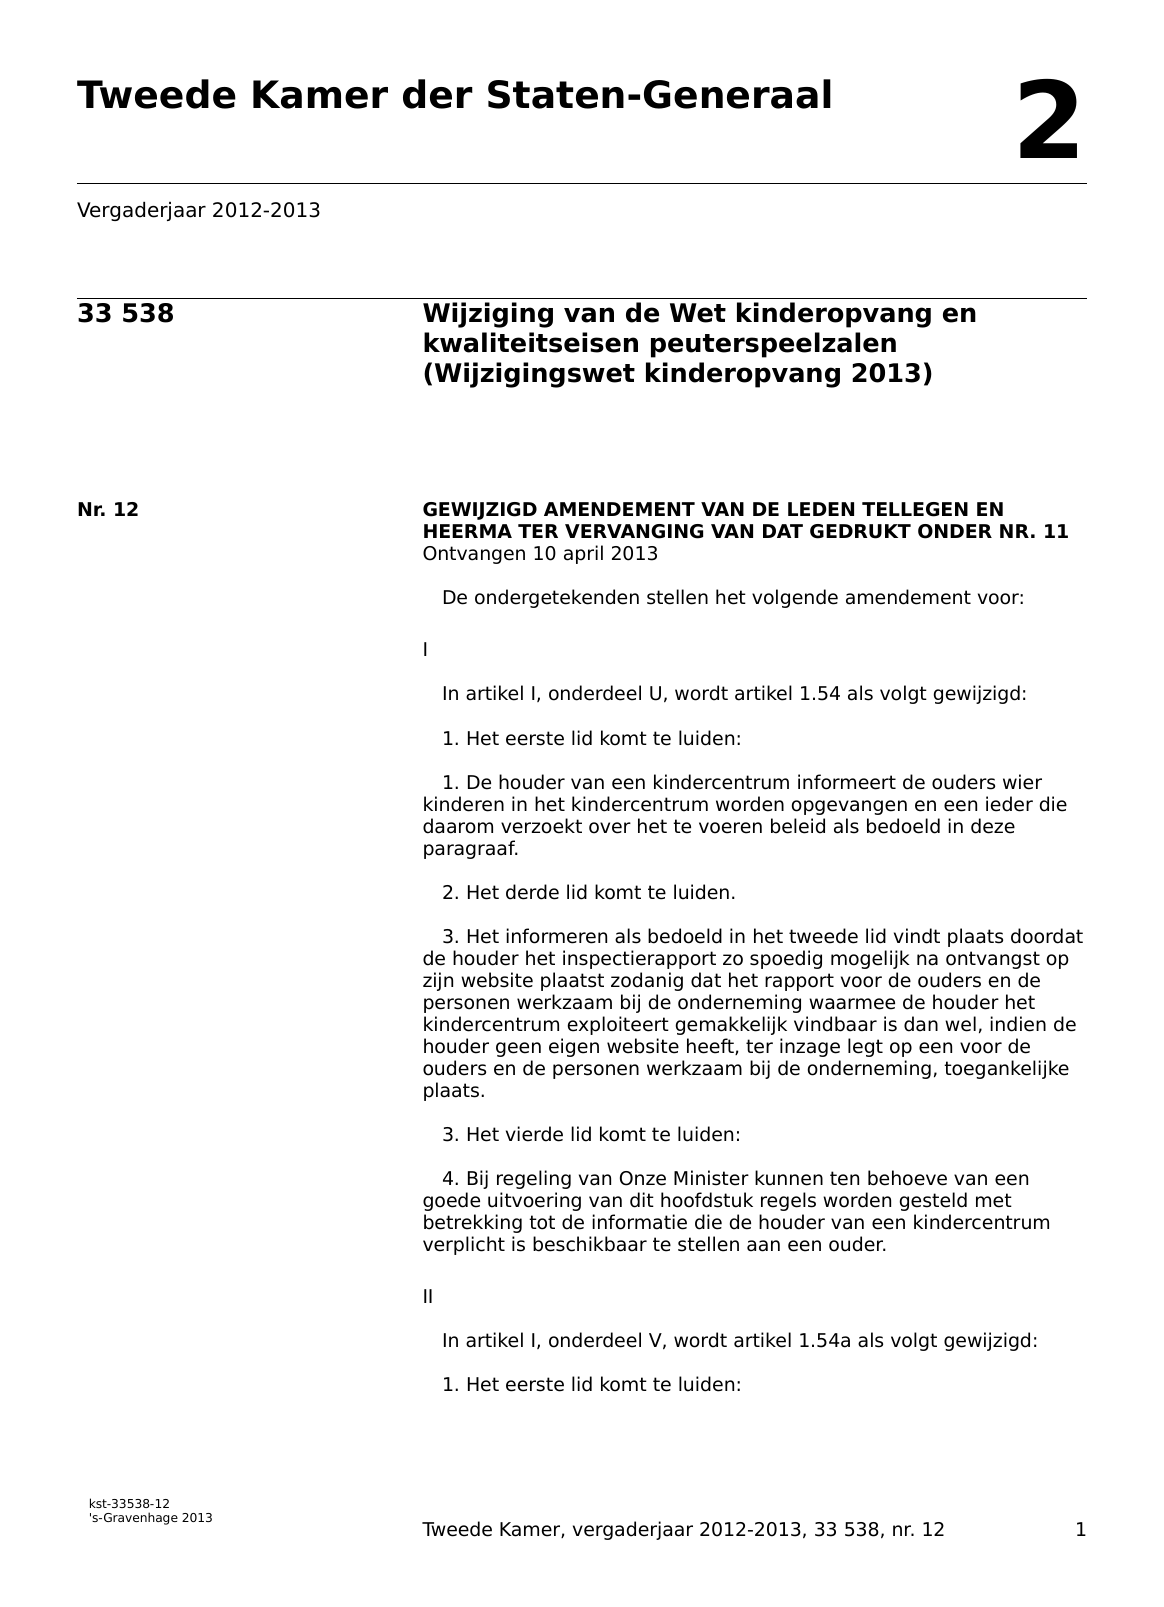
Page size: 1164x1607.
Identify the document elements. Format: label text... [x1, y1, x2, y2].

subtitle I [422, 639, 1087, 661]
text De ondergetekenden stellen het volgende amendement voor: [422, 587, 1087, 609]
text 1. Het eerste lid komt te luiden: [422, 1374, 1087, 1396]
table_header 2 [886, 59, 1087, 183]
text 4. Bij regeling van Onze Minister kunnen ten behoeve van een goede uitvoering van dit hoofdstuk regels worden gesteld met betrekking tot de informatie die de houder van een kindercentrum verplicht is beschikbaar te stellen aan een ouder. [422, 1168, 1087, 1256]
text kst-33538-12 [88, 1497, 323, 1511]
subtitle Nr. 12 GEWIJZIGD AMENDEMENT VAN DE LEDEN TELLEGEN EN HEERMA TER VERVANGING VAN DAT GEDRUKT ONDER NR. 11 [77, 499, 1087, 543]
text In artikel I, onderdeel V, wordt artikel 1.54a als volgt gewijzigd: [422, 1330, 1087, 1352]
text 2. Het derde lid komt te luiden. [422, 882, 1087, 904]
text 3. Het vierde lid komt te luiden: [422, 1124, 1087, 1146]
text 3. Het informeren als bedoeld in het tweede lid vindt plaats doordat de houder het inspectierapport zo spoedig mogelijk na ontvangst op zijn website plaatst zodanig dat het rapport voor de ouders en de personen werkzaam bij de onderneming waarmee de houder het kindercentrum exploiteert gemakkelijk vindbaar is dan wel, indien de houder geen eigen website heeft, ter inzage legt op een voor de ouders en de personen werkzaam bij de onderneming, toegankelijke plaats. [422, 926, 1087, 1102]
text 1. De houder van een kindercentrum informeert de ouders wier kinderen in het kindercentrum worden opgevangen en een ieder die daarom verzoekt over het te voeren beleid als bedoeld in deze paragraaf. [422, 772, 1087, 859]
subtitle 33 538 Wijziging van de Wet kinderopvang en kwaliteitseisen peuterspeelzalen (Wijzigingswet kinderopvang 2013) [77, 299, 1087, 388]
table_header Tweede Kamer der Staten-Generaal [77, 59, 886, 183]
text In artikel I, onderdeel U, wordt artikel 1.54 als volgt gewijzigd: [422, 683, 1087, 705]
subtitle II [422, 1286, 1087, 1308]
text 1. Het eerste lid komt te luiden: [422, 727, 1087, 749]
text 's-Gravenhage 2013 [88, 1511, 323, 1525]
table_cell Vergaderjaar 2012-2013 [77, 184, 1087, 298]
text Ontvangen 10 april 2013 [422, 543, 1087, 565]
